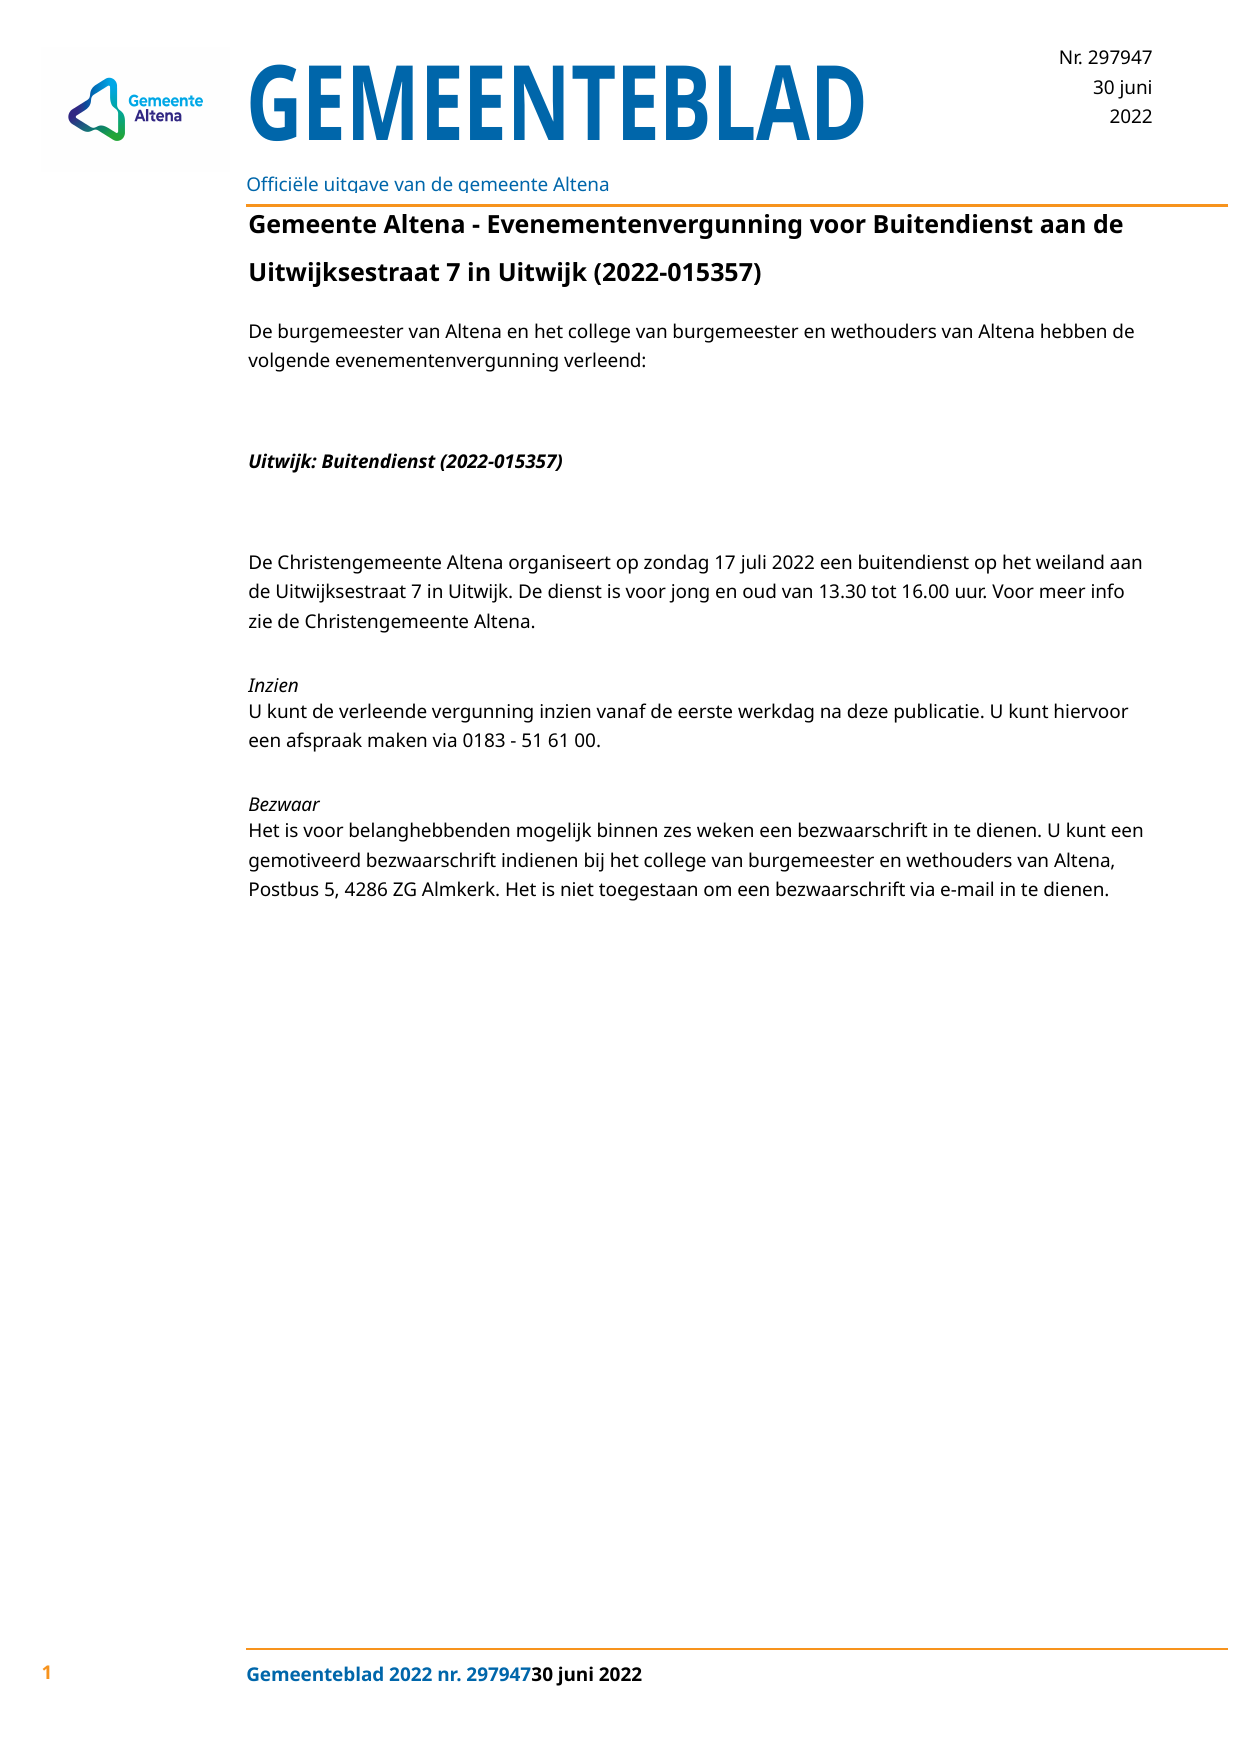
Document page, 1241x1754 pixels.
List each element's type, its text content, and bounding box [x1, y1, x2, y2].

text De Christengemeente Altena organiseert op zondag 17 juli 2022 een buitendienst op het weiland aan de Uitwijksestraat 7 in Uitwijk. De dienst is voor jong en oud van 13.30 tot 16.00 uur. Voor meer info zie de Christengemeente Altena. [248, 549, 1152, 634]
picture [41, 47, 231, 172]
text Uitwijk: Buitendienst (2022-015357) [248, 448, 1152, 474]
text Het is voor belanghebbenden mogelijk binnen zes weken een bezwaarschrift in te dienen. U kunt een gemotiveerd bezwaarschrift indienen bij het college van burgemeester en wethouders van Altena, Postbus 5, 4286 ZG Almkerk. Het is niet toegestaan om een bezwaarschrift via e-mail in te dienen. [248, 817, 1152, 902]
text Inzien [248, 672, 1152, 698]
text Bezwaar [248, 792, 1152, 817]
text U kunt de verleende vergunning inzien vanaf de eerste werkdag na deze publicatie. U kunt hiervoor een afspraak maken via 0183 - 51 61 00. [248, 698, 1152, 753]
text De burgemeester van Altena en het college van burgemeester en wethouders van Altena hebben de volgende evenementenvergunning verleend: [248, 318, 1152, 373]
text Gemeente Altena - Evenementenvergunning voor Buitendienst aan de Uitwijksestraat 7 in Uitwijk (2022-015357) [248, 207, 1152, 288]
